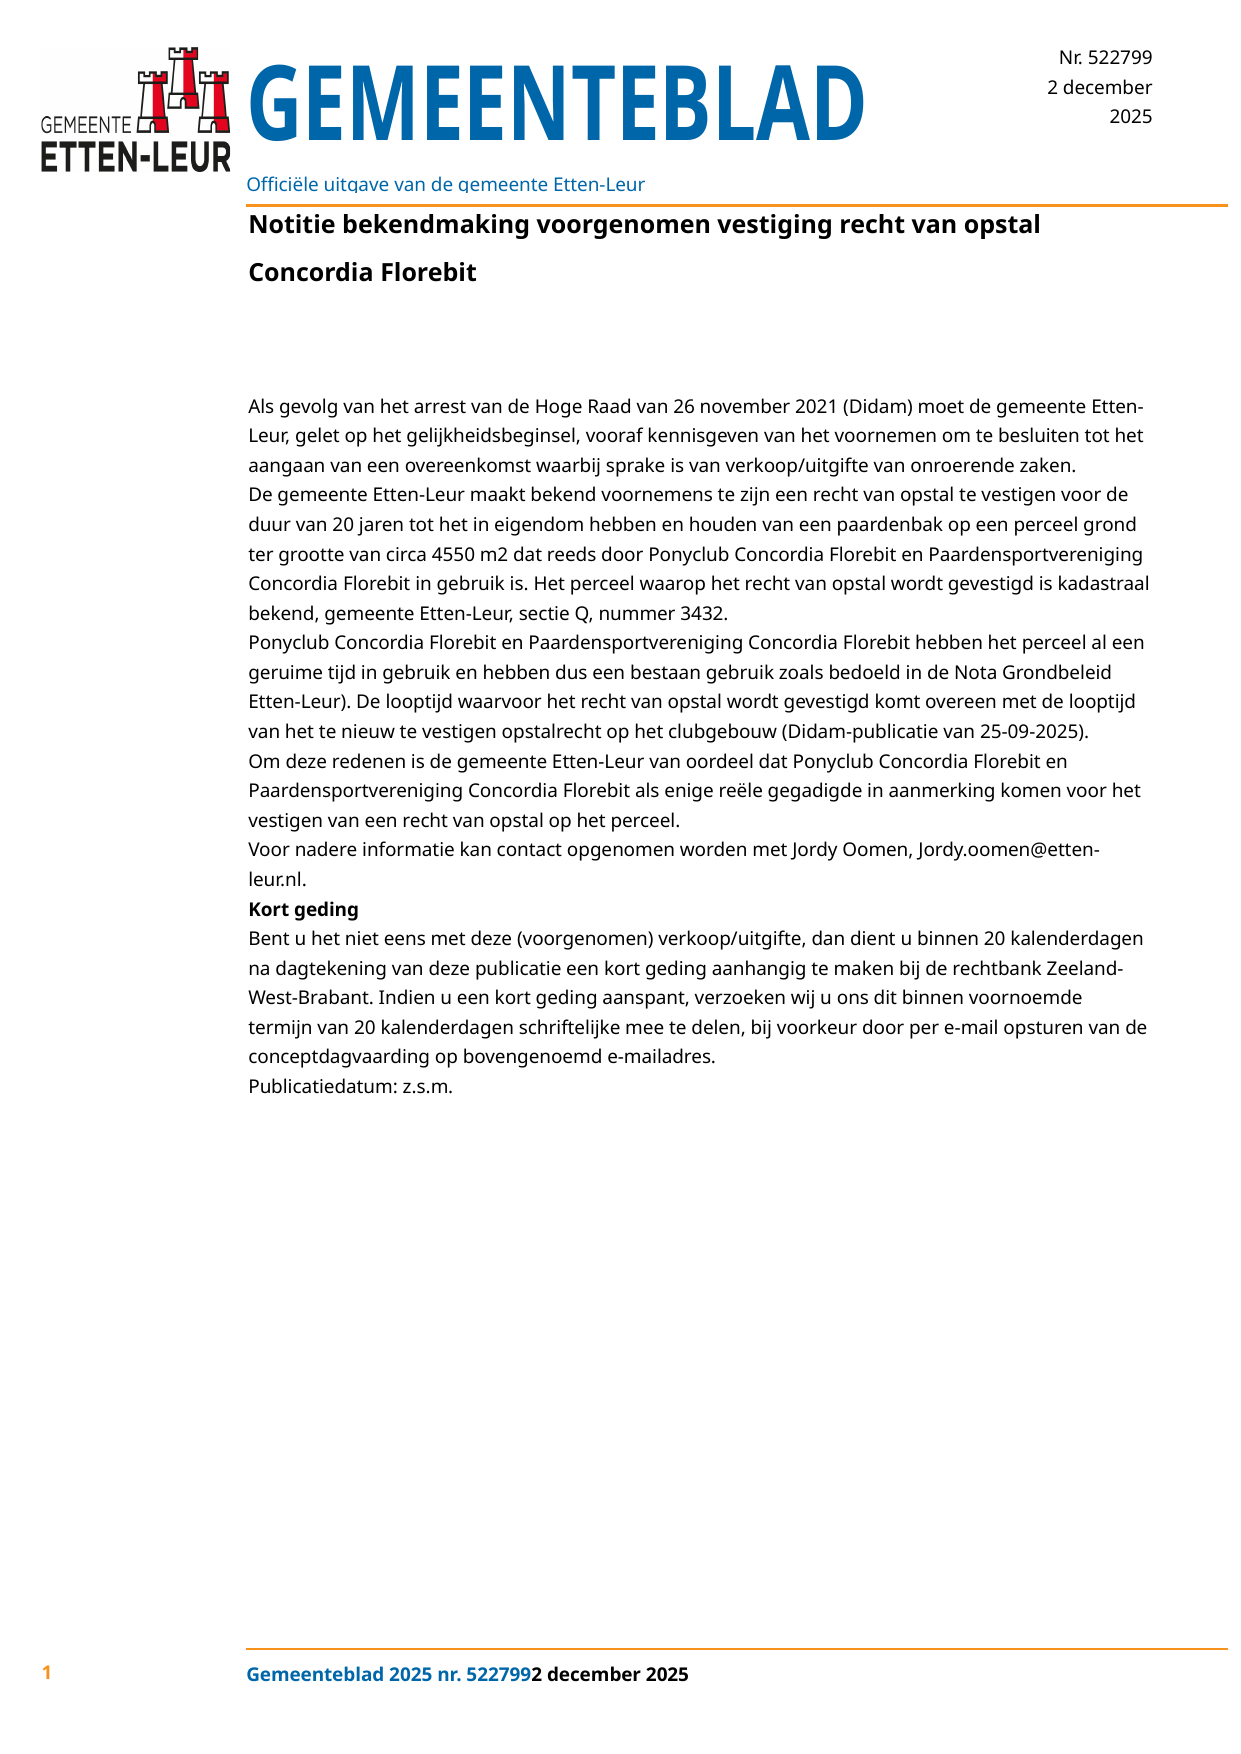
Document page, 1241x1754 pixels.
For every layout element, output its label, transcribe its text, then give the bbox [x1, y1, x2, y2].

text Notitie bekendmaking voorgenomen vestiging recht van opstal Concordia Florebit [248, 207, 1152, 288]
picture [41, 47, 231, 172]
text Ponyclub Concordia Florebit en Paardensportvereniging Concordia Florebit hebben het perceel al een geruime tijd in gebruik en hebben dus een bestaan gebruik zoals bedoeld in de Nota Grondbeleid Etten-Leur). De looptijd waarvoor het recht van opstal wordt gevestigd komt overeen met de looptijd van het te nieuw te vestigen opstalrecht op het clubgebouw (Didam-publicatie van 25-09-2025). [248, 629, 1152, 744]
text Publicatiedatum: z.s.m. [248, 1073, 1152, 1099]
text Voor nadere informatie kan contact opgenomen worden met Jordy Oomen, Jordy.oomen@etten-leur.nl. [248, 837, 1152, 892]
text Om deze redenen is de gemeente Etten-Leur van oordeel dat Ponyclub Concordia Florebit en Paardensportvereniging Concordia Florebit als enige reële gegadigde in aanmerking komen voor het vestigen van een recht van opstal op het perceel. [248, 748, 1152, 833]
text De gemeente Etten-Leur maakt bekend voornemens te zijn een recht van opstal te vestigen voor de duur van 20 jaren tot het in eigendom hebben en houden van een paardenbak op een perceel grond ter grootte van circa 4550 m2 dat reeds door Ponyclub Concordia Florebit en Paardensportvereniging Concordia Florebit in gebruik is. Het perceel waarop het recht van opstal wordt gevestigd is kadastraal bekend, gemeente Etten-Leur, sectie Q, nummer 3432. [248, 482, 1152, 626]
text Bent u het niet eens met deze (voorgenomen) verkoop/uitgifte, dan dient u binnen 20 kalenderdagen na dagtekening van deze publicatie een kort geding aanhangig te maken bij de rechtbank Zeeland-West-Brabant. Indien u een kort geding aanspant, verzoeken wij u ons dit binnen voornoemde termijn van 20 kalenderdagen schriftelijke mee te delen, bij voorkeur door per e-mail opsturen van de conceptdagvaarding op bovengenoemd e-mailadres. [248, 925, 1152, 1069]
text Kort geding [248, 896, 1152, 922]
text Als gevolg van het arrest van de Hoge Raad van 26 november 2021 (Didam) moet de gemeente Etten-Leur, gelet op het gelijkheidsbeginsel, vooraf kennisgeven van het voornemen om te besluiten tot het aangaan van een overeenkomst waarbij sprake is van verkoop/uitgifte van onroerende zaken. [248, 393, 1152, 478]
